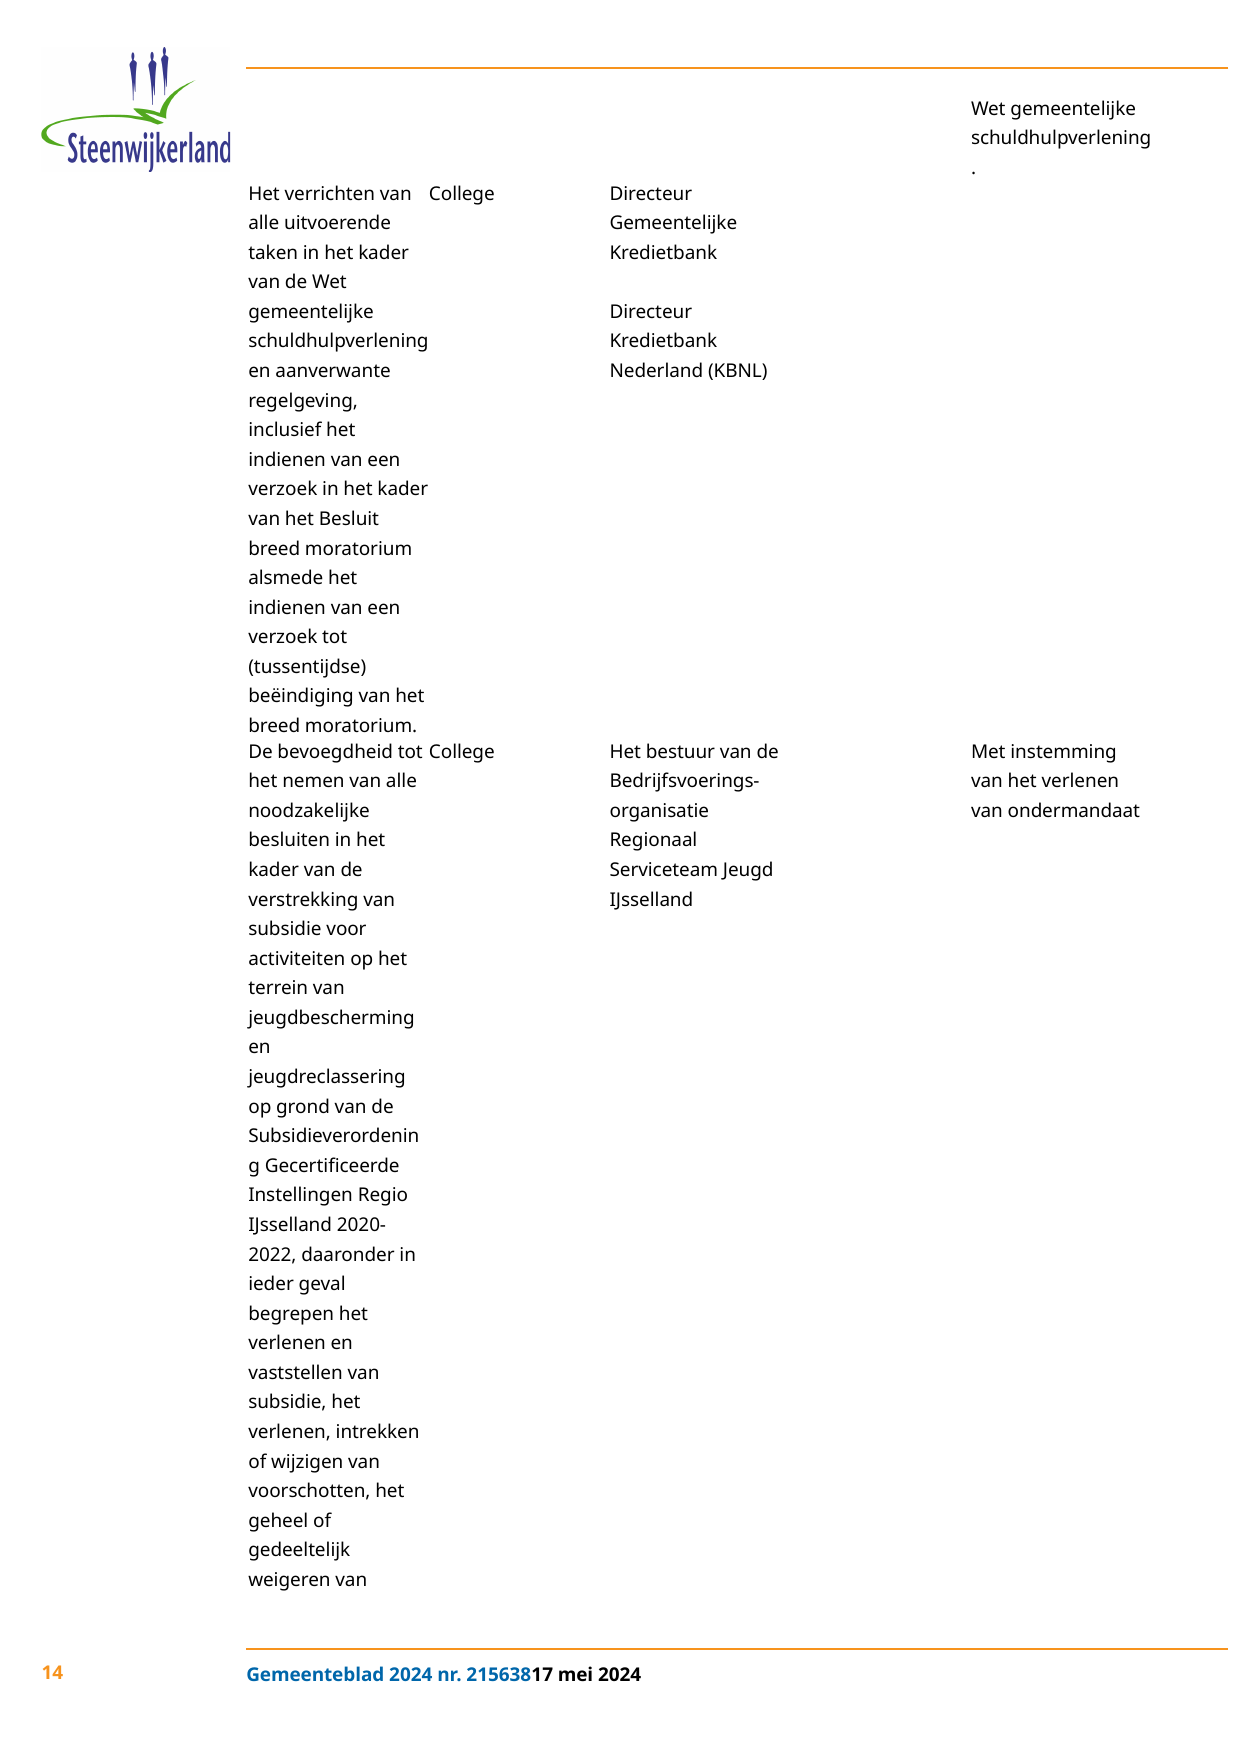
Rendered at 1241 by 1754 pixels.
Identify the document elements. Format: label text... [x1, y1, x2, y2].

table_cell Wet gemeentelijke schuldhulpverlening. [971, 95, 1152, 180]
table_cell [429, 95, 609, 180]
table_cell [790, 95, 971, 180]
table_cell Het verrichten van alle uitvoerende taken in het kader van de Wet gemeentelijke schuldhulpverlening en aanverwante regelgeving, inclusief het indienen van een verzoek in het kader van het Besluit breed moratorium alsmede het indienen van een verzoek tot (tussentijdse) beëindiging van het breed moratorium. [248, 180, 429, 738]
table_cell Het bestuur van de Bedrijfsvoerings-organisatie Regionaal Serviceteam Jeugd IJsselland [609, 738, 790, 1592]
table_cell [248, 95, 429, 180]
table_cell [971, 180, 1152, 738]
table_cell Met instemming van het verlenen van ondermandaat [971, 738, 1152, 1592]
table_cell College [429, 180, 609, 738]
table_cell [609, 95, 790, 180]
picture [41, 47, 231, 172]
table_cell College [429, 738, 609, 1592]
table_cell [790, 738, 971, 1592]
table_cell Directeur Gemeentelijke Kredietbank Directeur Kredietbank Nederland (KBNL) [609, 180, 790, 738]
table_cell [790, 180, 971, 738]
table_cell De bevoegdheid tot het nemen van alle noodzakelijke besluiten in het kader van de verstrekking van subsidie voor activiteiten op het terrein van jeugdbescherming en jeugdreclassering op grond van de Subsidieverordening Gecertificeerde Instellingen Regio IJsselland 2020-2022, daaronder in ieder geval begrepen het verlenen en vaststellen van subsidie, het verlenen, intrekken of wijzigen van voorschotten, het geheel of gedeeltelijk weigeren van [248, 738, 429, 1592]
